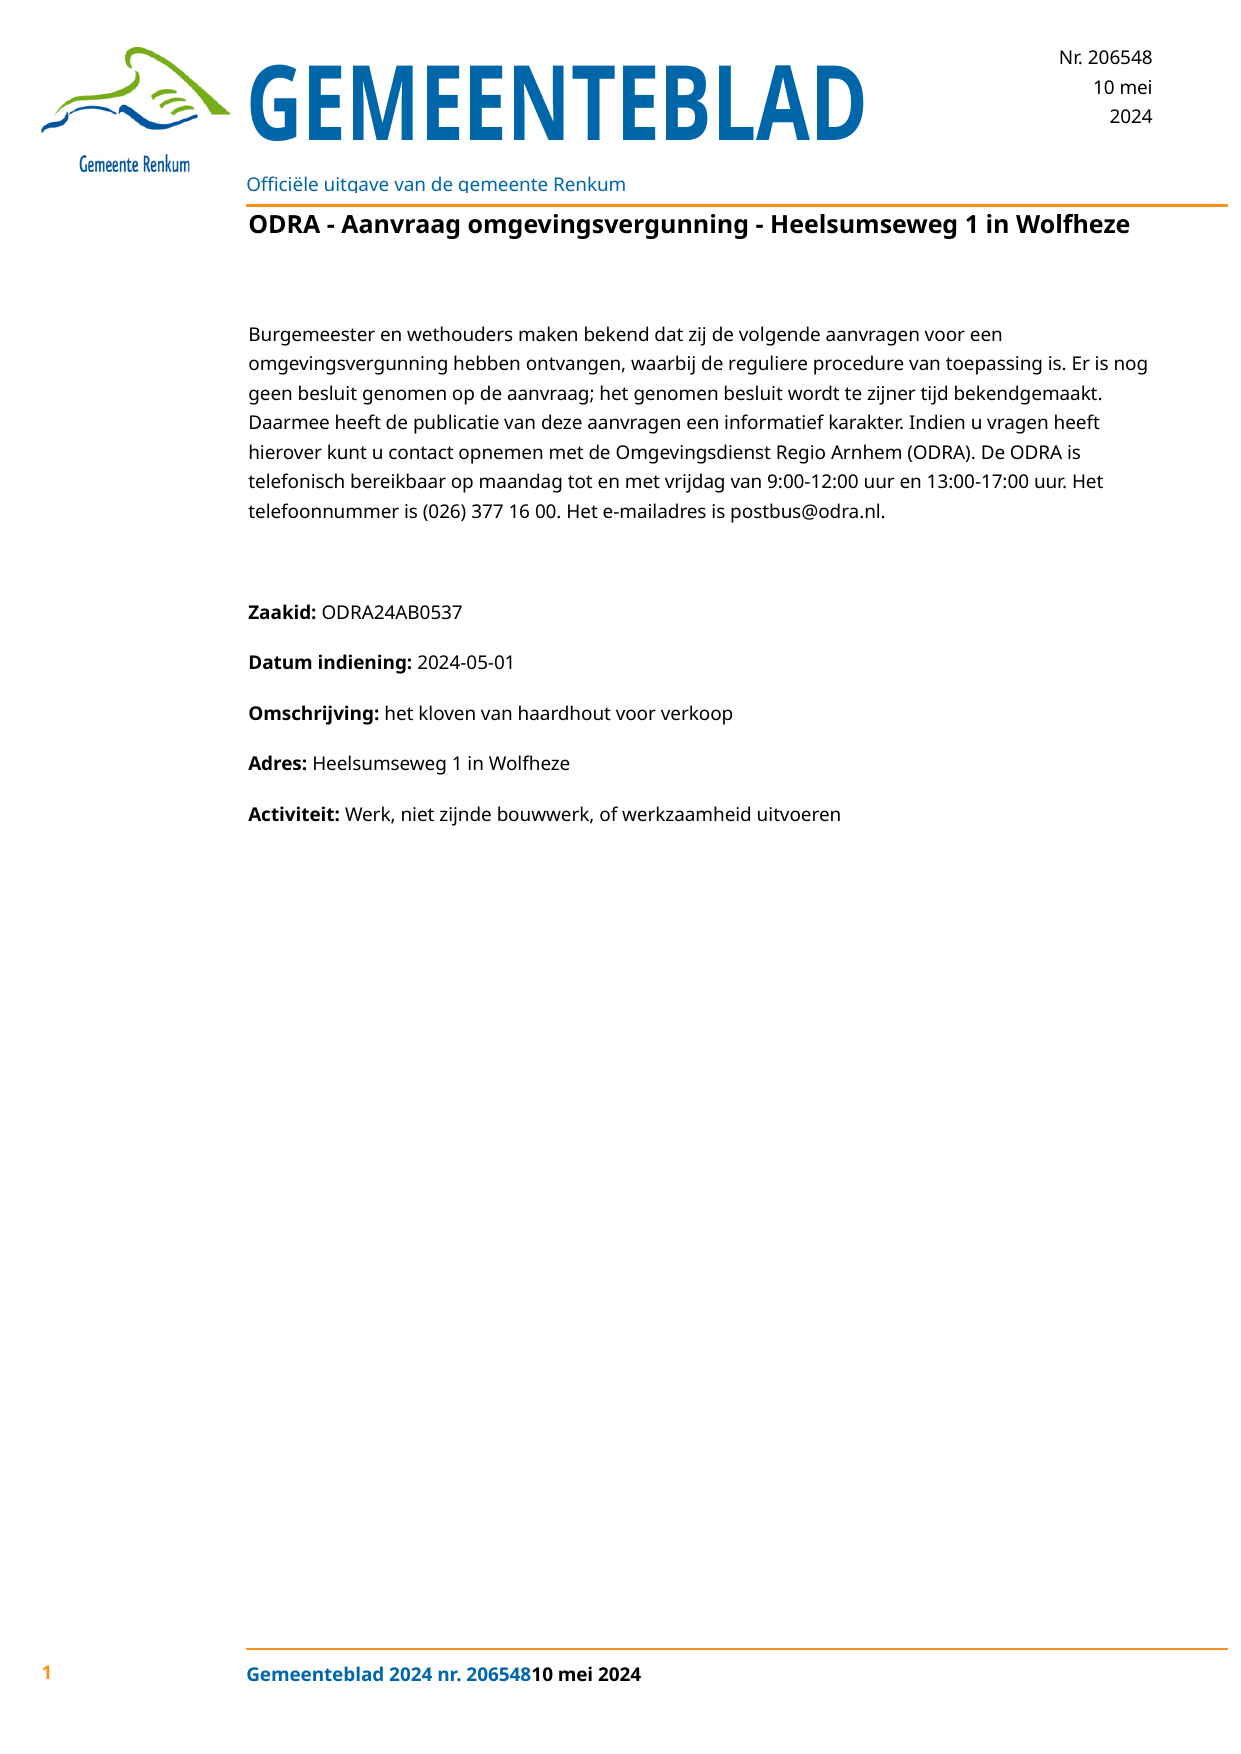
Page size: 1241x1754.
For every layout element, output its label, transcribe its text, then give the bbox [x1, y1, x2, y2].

picture [41, 47, 231, 172]
text Activiteit: Werk, niet zijnde bouwwerk, of werkzaamheid uitvoeren [248, 801, 1152, 826]
text Zaakid: ODRA24AB0537 [248, 599, 1152, 625]
text Datum indiening: 2024-05-01 [248, 649, 1152, 675]
text ODRA - Aanvraag omgevingsvergunning - Heelsumseweg 1 in Wolfheze [248, 207, 1152, 241]
text Burgemeester en wethouders maken bekend dat zij de volgende aanvragen voor een omgevingsvergunning hebben ontvangen, waarbij de reguliere procedure van toepassing is. Er is nog geen besluit genomen op de aanvraag; het genomen besluit wordt te zijner tijd bekendgemaakt. Daarmee heeft de publicatie van deze aanvragen een informatief karakter. Indien u vragen heeft hierover kunt u contact opnemen met de Omgevingsdienst Regio Arnhem (ODRA). De ODRA is telefonisch bereikbaar op maandag tot en met vrijdag van 9:00-12:00 uur en 13:00-17:00 uur. Het telefoonnummer is (026) 377 16 00. Het e-mailadres is postbus@odra.nl. [248, 321, 1152, 524]
text Omschrijving: het kloven van haardhout voor verkoop [248, 700, 1152, 726]
text Adres: Heelsumseweg 1 in Wolfheze [248, 750, 1152, 776]
